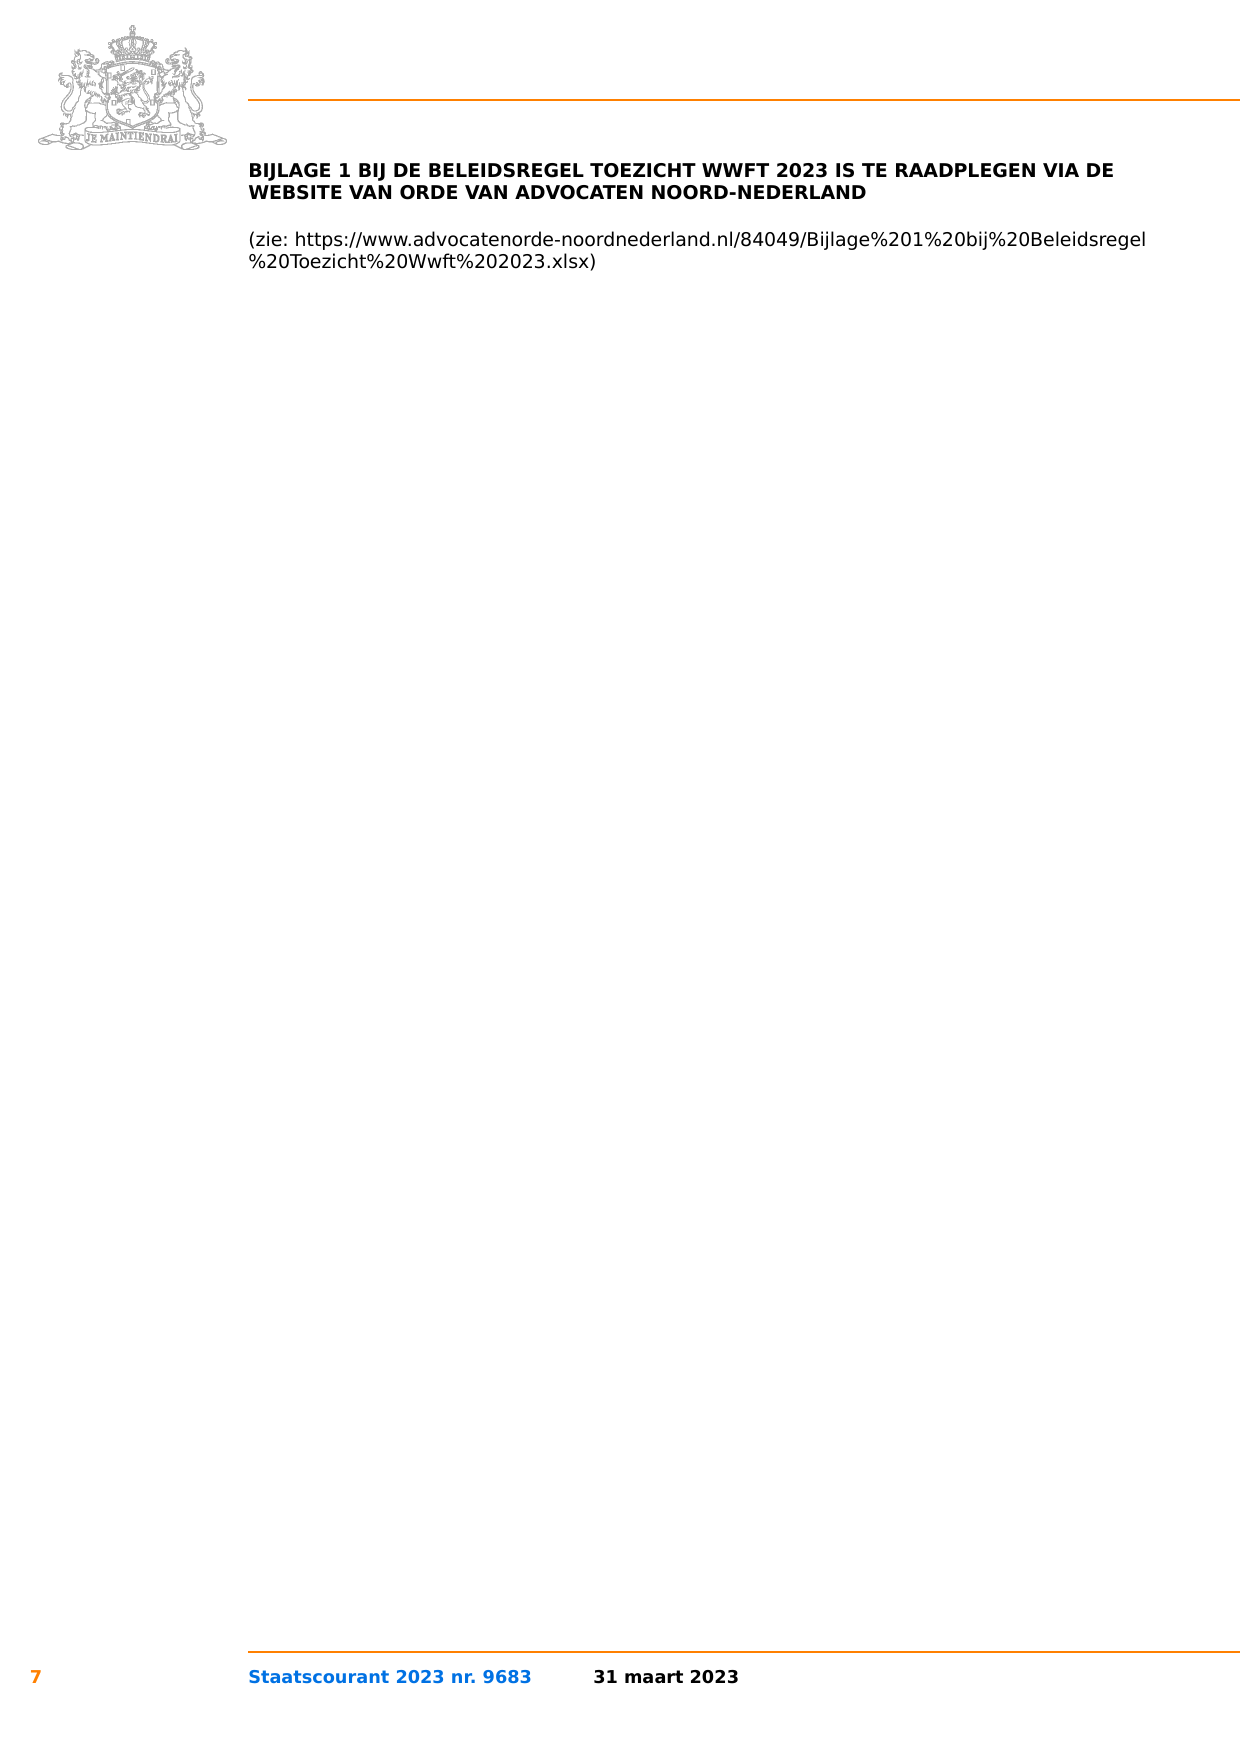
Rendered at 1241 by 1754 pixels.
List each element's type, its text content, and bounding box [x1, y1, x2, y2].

text (zie: https://www.advocatenorde-noordnederland.nl/84049/Bijlage%201%20bij%20Beleidsregel%20Toezicht%20Wwft%202023.xlsx) [248, 229, 1163, 273]
picture [38, 25, 227, 150]
subtitle BIJLAGE 1 BIJ DE BELEIDSREGEL TOEZICHT WWFT 2023 IS TE RAADPLEGEN VIA DE WEBSITE VAN ORDE VAN ADVOCATEN NOORD-NEDERLAND [248, 160, 1163, 204]
